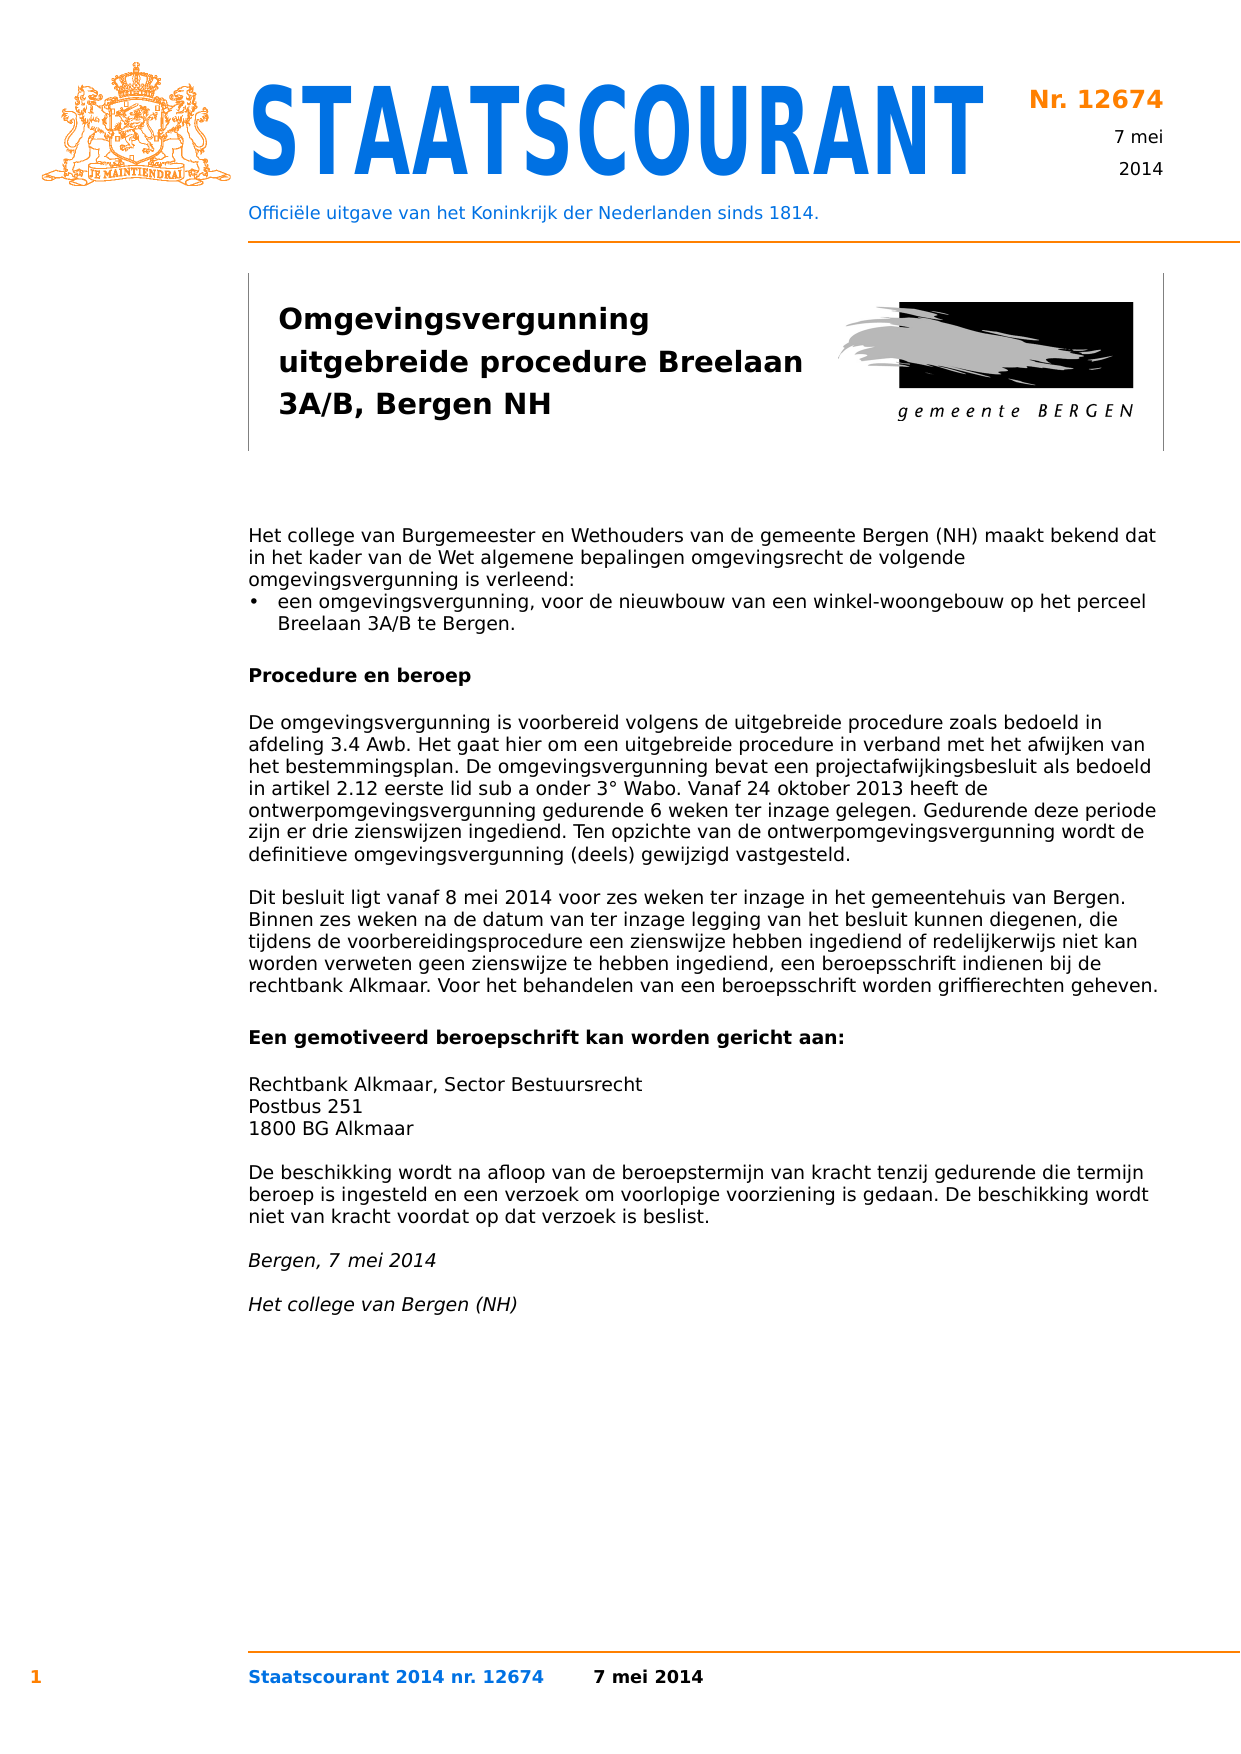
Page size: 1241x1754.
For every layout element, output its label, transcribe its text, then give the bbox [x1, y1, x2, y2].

table_cell Officiële uitgave van het Koninkrijk der Nederlanden sinds 1814. [248, 203, 1240, 241]
table_header [25, 62, 248, 241]
text • een omgevingsvergunning, voor de nieuwbouw van een winkel-woongebouw op het perceel Breelaan 3A/B te Bergen. [248, 591, 1163, 634]
text Het college van Burgemeester en Wethouders van de gemeente Bergen (NH) maakt bekend dat in het kader van de Wet algemene bepalingen omgevingsrecht de volgende omgevingsvergunning is verleend: [248, 525, 1163, 591]
picture [41, 62, 231, 186]
table_cell 2014 [998, 153, 1240, 203]
text De beschikking wordt na afloop van de beroepstermijn van kracht tenzij gedurende die termijn beroep is ingesteld en een verzoek om voorlopige voorziening is gedaan. De beschikking wordt niet van kracht voordat op dat verzoek is beslist. [248, 1162, 1163, 1228]
table_header Nr. 12674 [998, 62, 1240, 121]
subtitle Een gemotiveerd beroepschrift kan worden gericht aan: [248, 1027, 1163, 1049]
picture [838, 302, 1134, 421]
table_header STAATSCOURANT [248, 62, 998, 203]
subtitle Procedure en beroep [248, 664, 1163, 687]
text Het college van Bergen (NH) [248, 1294, 1163, 1316]
text Bergen, 7 mei 2014 [248, 1250, 1163, 1272]
text Dit besluit ligt vanaf 8 mei 2014 voor zes weken ter inzage in het gemeentehuis van Bergen. Binnen zes weken na de datum van ter inzage legging van het besluit kunnen diegenen, die tijdens de voorbereidingsprocedure een zienswijze hebben ingediend of redelijkerwijs niet kan worden verweten geen zienswijze te hebben ingediend, een beroepsschrift indienen bij de rechtbank Alkmaar. Voor het behandelen van een beroepsschrift worden griffierechten geheven. [248, 887, 1163, 997]
subtitle Omgevingsvergunning uitgebreide procedure Breelaan 3A/B, Bergen NH [249, 273, 1163, 451]
text Rechtbank Alkmaar, Sector Bestuursrecht [248, 1074, 1163, 1096]
text 1800 BG Alkmaar [248, 1118, 1163, 1140]
table_cell 7 mei [998, 121, 1240, 153]
text De omgevingsvergunning is voorbereid volgens de uitgebreide procedure zoals bedoeld in afdeling 3.4 Awb. Het gaat hier om een uitgebreide procedure in verband met het afwijken van het bestemmingsplan. De omgevingsvergunning bevat een projectafwijkingsbesluit als bedoeld in artikel 2.12 eerste lid sub a onder 3° Wabo. Vanaf 24 oktober 2013 heeft de ontwerpomgevingsvergunning gedurende 6 weken ter inzage gelegen. Gedurende deze periode zijn er drie zienswijzen ingediend. Ten opzichte van de ontwerpomgevingsvergunning wordt de definitieve omgevingsvergunning (deels) gewijzigd vastgesteld. [248, 712, 1163, 865]
text Postbus 251 [248, 1096, 1163, 1118]
